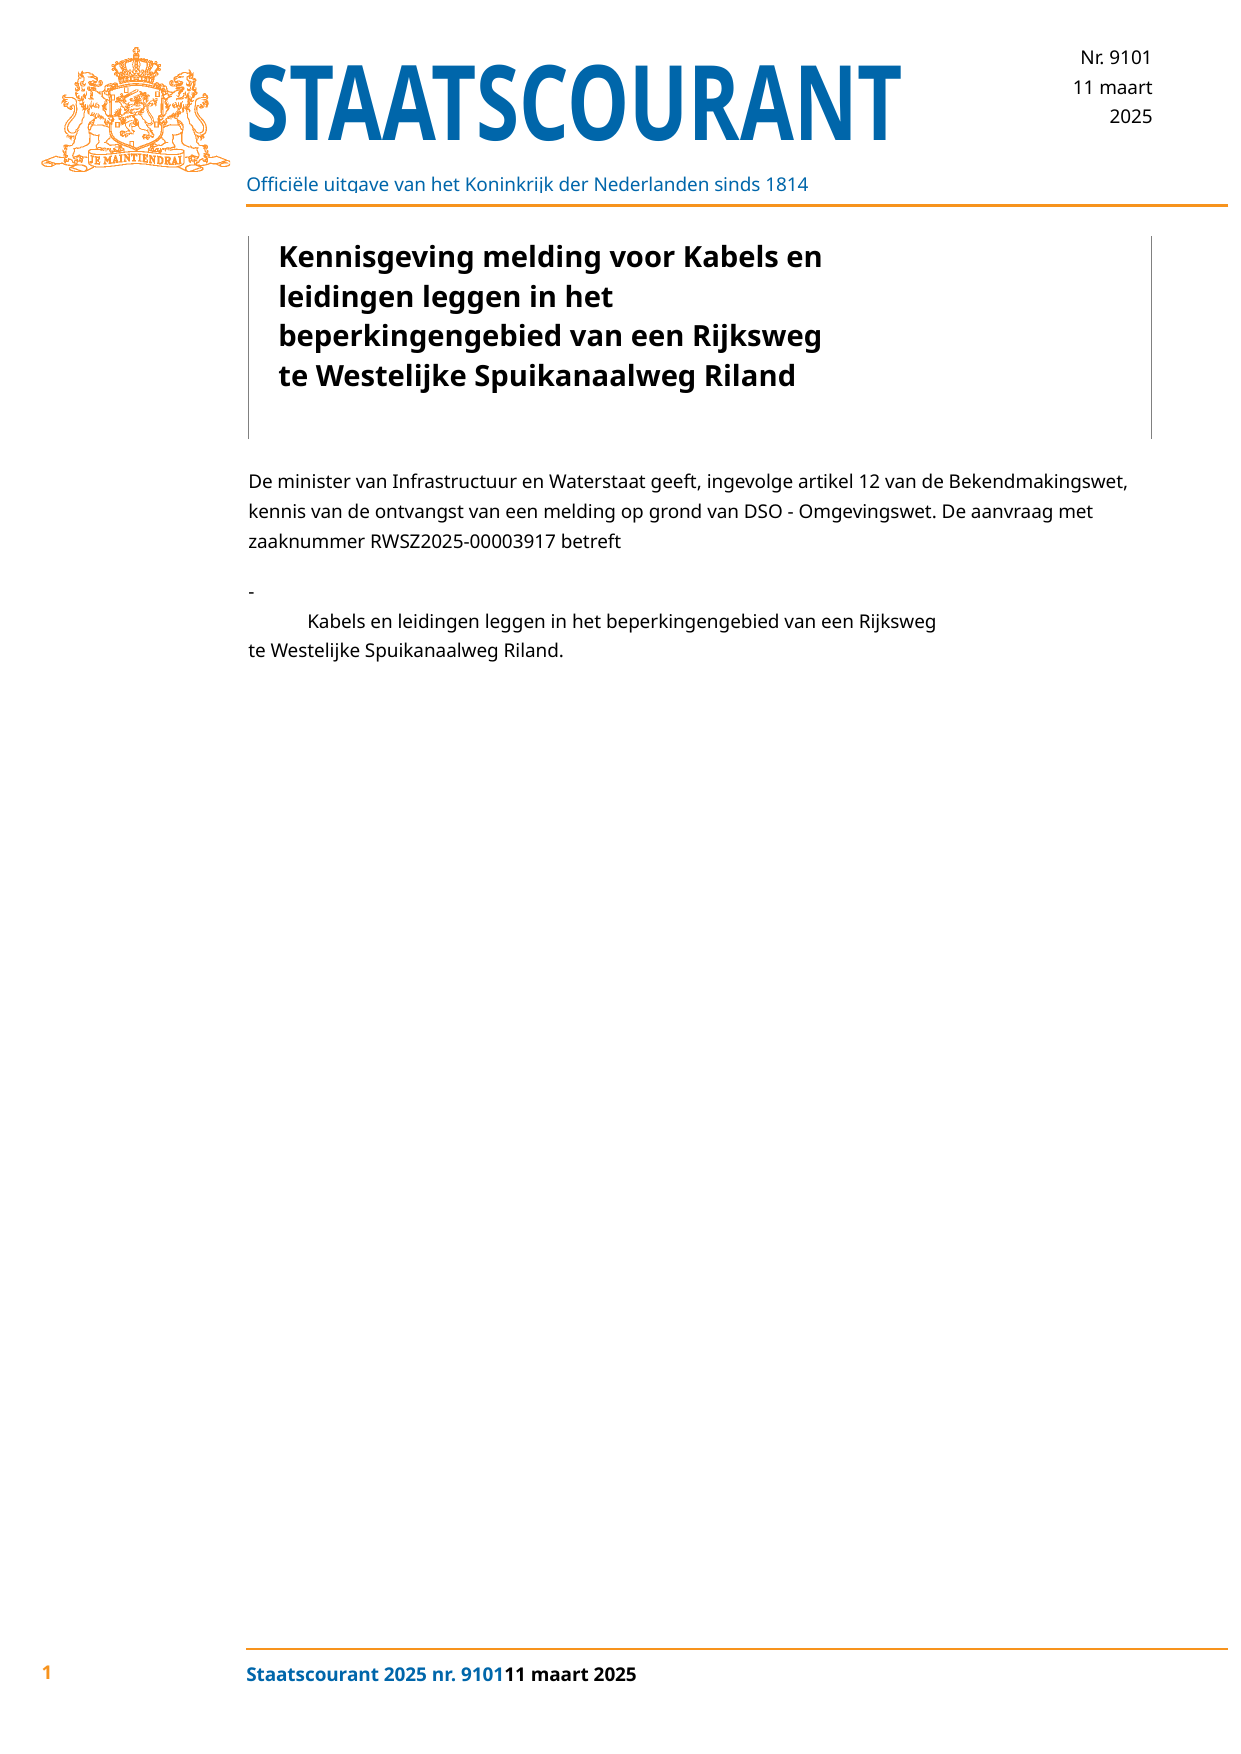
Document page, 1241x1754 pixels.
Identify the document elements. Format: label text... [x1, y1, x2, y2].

table_header [850, 414, 1151, 439]
picture [41, 47, 231, 172]
text De minister van Infrastructuur en Waterstaat geeft, ingevolge artikel 12 van de Bekendmakingswet, kennis van de ontvangst van een melding op grond van DSO - Omgevingswet. De aanvraag met zaaknummer RWSZ2025-00003917 betreft [248, 469, 1152, 553]
list Kabels en leidingen leggen in het beperkingengebied van een Rijksweg [248, 608, 1152, 633]
table_header [1090, 236, 1151, 413]
picture [912, 236, 1090, 414]
table_header [850, 236, 912, 413]
table_header Kennisgeving melding voor Kabels en leidingen leggen in het beperkingengebied van een Rijksweg te Westelijke Spuikanaalweg Riland [249, 236, 850, 439]
text te Westelijke Spuikanaalweg Riland. [248, 637, 1152, 663]
